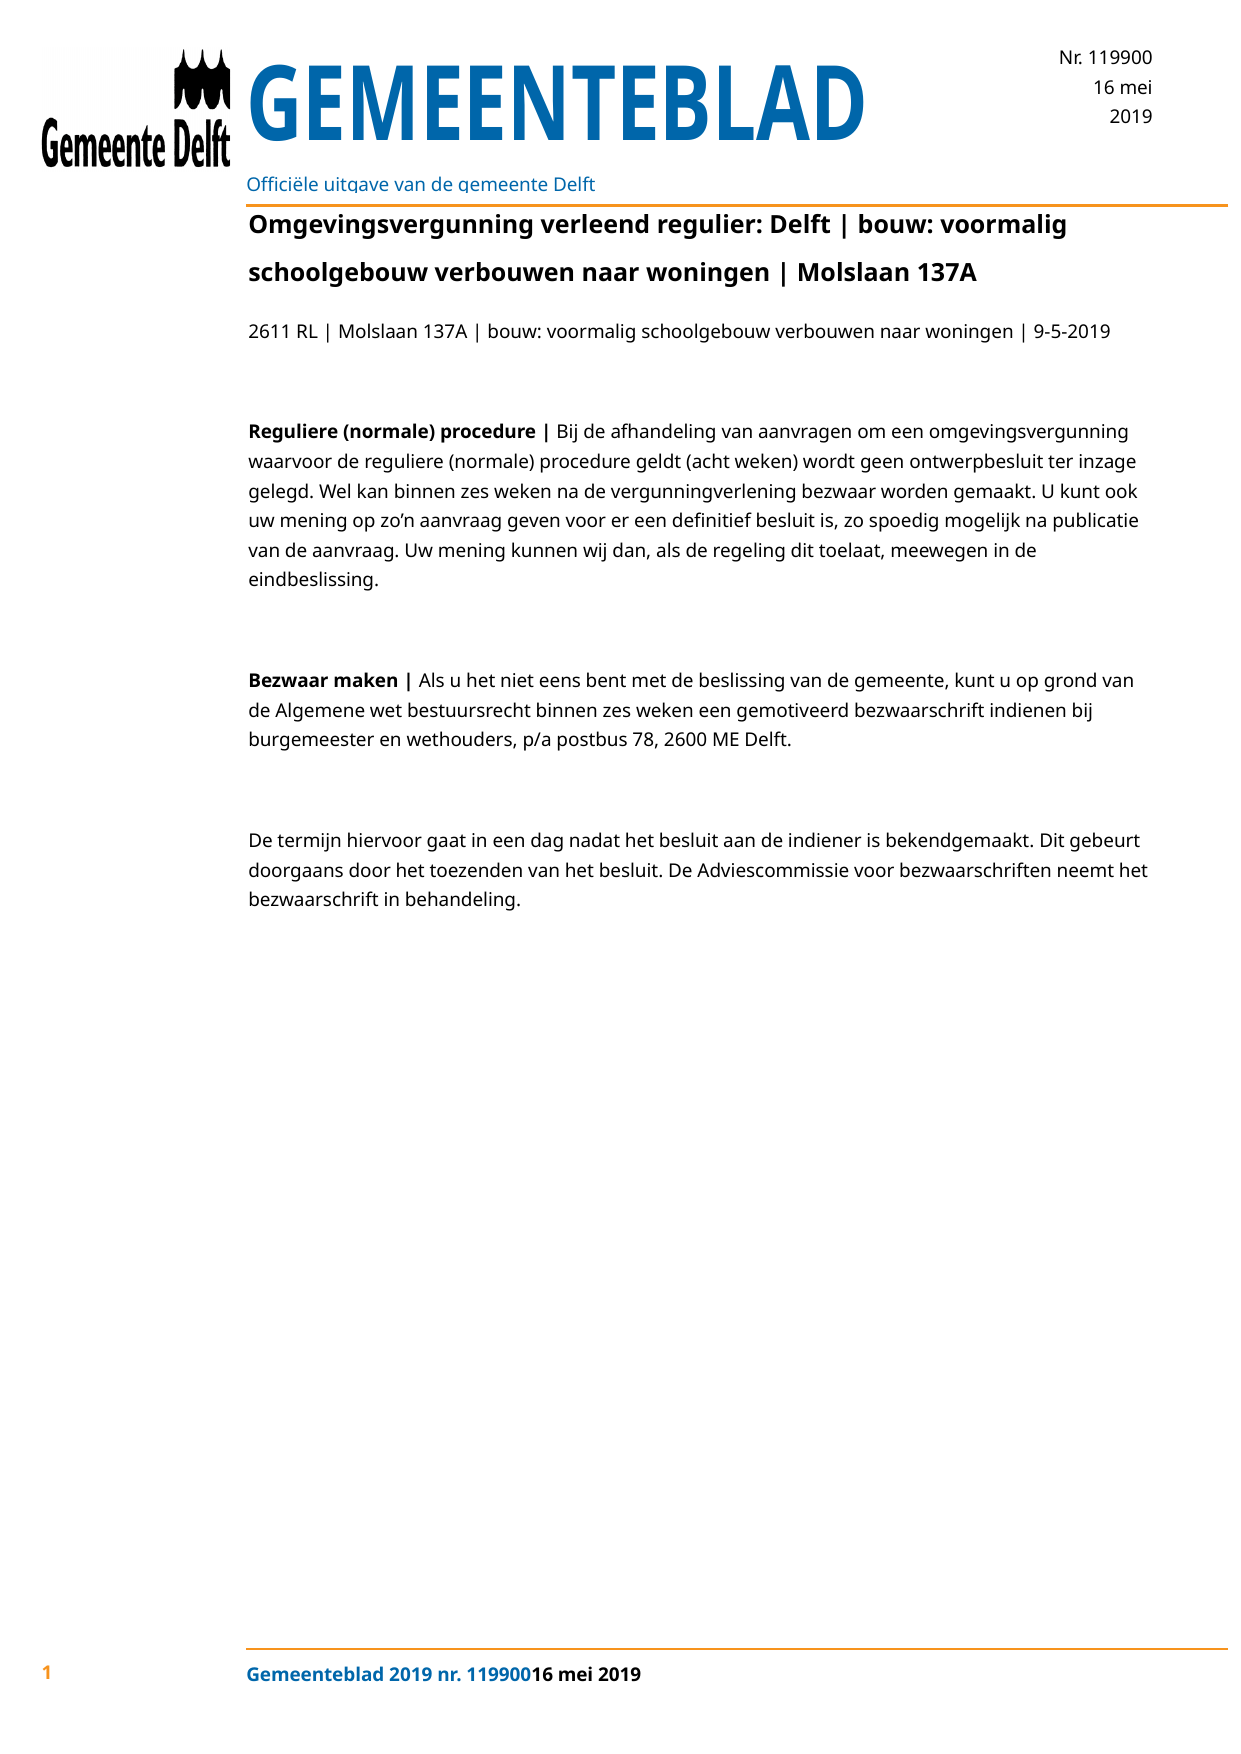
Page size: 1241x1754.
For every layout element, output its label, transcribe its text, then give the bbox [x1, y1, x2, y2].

text Omgevingsvergunning verleend regulier: Delft | bouw: voormalig schoolgebouw verbouwen naar woningen | Molslaan 137A [248, 207, 1152, 288]
text 2611 RL | Molslaan 137A | bouw: voormalig schoolgebouw verbouwen naar woningen | 9-5-2019 [248, 318, 1152, 344]
picture [41, 47, 231, 172]
text De termijn hiervoor gaat in een dag nadat het besluit aan de indiener is bekendgemaakt. Dit gebeurt doorgaans door het toezenden van het besluit. De Adviescommissie voor bezwaarschriften neemt het bezwaarschrift in behandeling. [248, 827, 1152, 912]
text Bezwaar maken | Als u het niet eens bent met de beslissing van de gemeente, kunt u op grond van de Algemene wet bestuursrecht binnen zes weken een gemotiveerd bezwaarschrift indienen bij burgemeester en wethouders, p/a postbus 78, 2600 ME Delft. [248, 667, 1152, 752]
text Reguliere (normale) procedure | Bij de afhandeling van aanvragen om een omgevingsvergunning waarvoor de reguliere (normale) procedure geldt (acht weken) wordt geen ontwerpbesluit ter inzage gelegd. Wel kan binnen zes weken na de vergunningverlening bezwaar worden gemaakt. U kunt ook uw mening op zo’n aanvraag geven voor er een definitief besluit is, zo spoedig mogelijk na publicatie van de aanvraag. Uw mening kunnen wij dan, als de regeling dit toelaat, meewegen in de eindbeslissing. [248, 419, 1152, 592]
